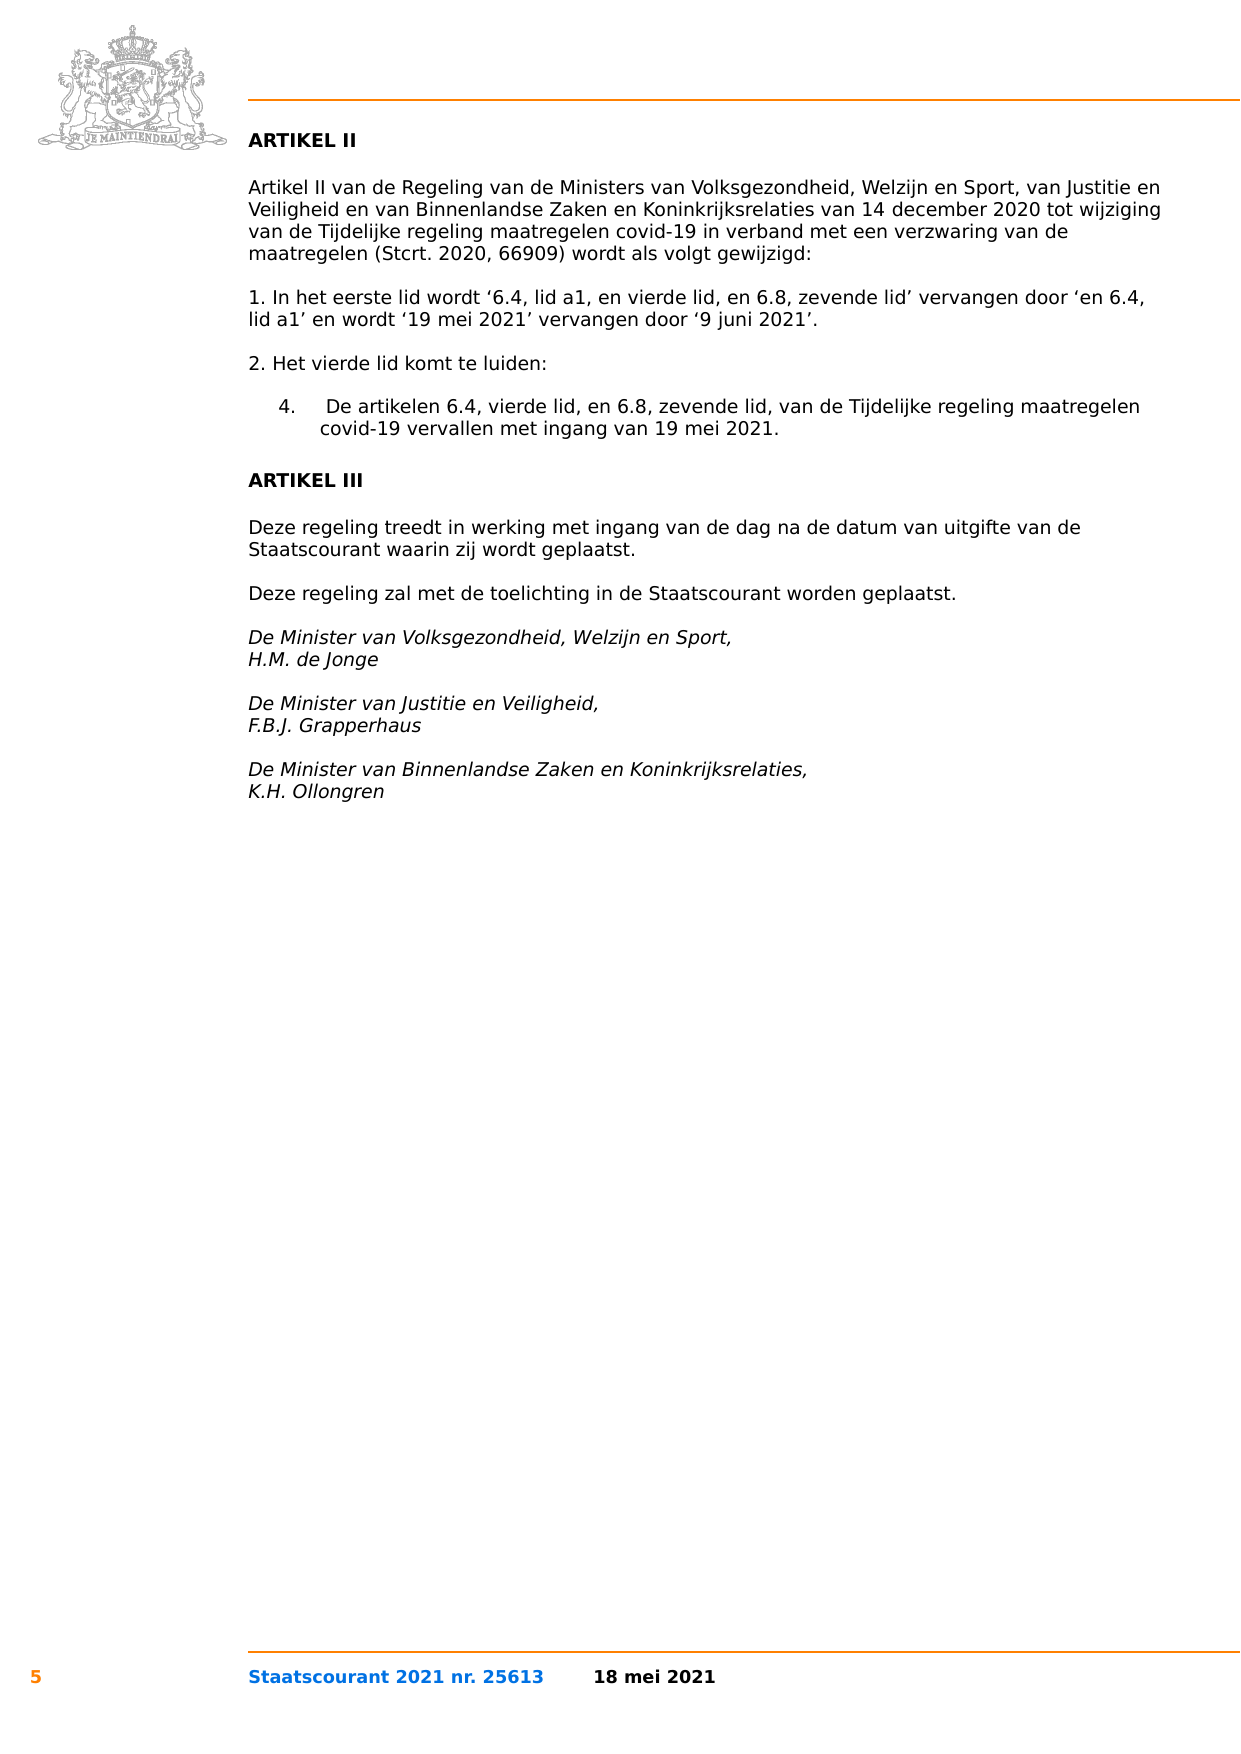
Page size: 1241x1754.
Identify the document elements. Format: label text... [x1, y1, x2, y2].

text Deze regeling zal met de toelichting in de Staatscourant worden geplaatst. [248, 583, 1163, 605]
text 1. In het eerste lid wordt ‘6.4, lid a1, en vierde lid, en 6.8, zevende lid’ vervangen door ‘en 6.4, lid a1’ en wordt ‘19 mei 2021’ vervangen door ‘9 juni 2021’. [248, 287, 1163, 331]
text De Minister van Volksgezondheid, Welzijn en Sport, H.M. de Jonge [248, 627, 1163, 671]
text 2. Het vierde lid komt te luiden: [248, 352, 1163, 374]
subtitle ARTIKEL III [248, 470, 1163, 492]
subtitle ARTIKEL II [248, 130, 1163, 152]
picture [38, 25, 227, 150]
text De Minister van Justitie en Veiligheid, F.B.J. Grapperhaus [248, 693, 1163, 737]
text 4. De artikelen 6.4, vierde lid, en 6.8, zevende lid, van de Tijdelijke regeling maatregelen covid-19 vervallen met ingang van 19 mei 2021. [278, 396, 1163, 440]
text Artikel II van de Regeling van de Ministers van Volksgezondheid, Welzijn en Sport, van Justitie en Veiligheid en van Binnenlandse Zaken en Koninkrijksrelaties van 14 december 2020 tot wijziging van de Tijdelijke regeling maatregelen covid-19 in verband met een verzwaring van de maatregelen (Stcrt. 2020, 66909) wordt als volgt gewijzigd: [248, 177, 1163, 265]
text Deze regeling treedt in werking met ingang van de dag na de datum van uitgifte van de Staatscourant waarin zij wordt geplaatst. [248, 517, 1163, 561]
text De Minister van Binnenlandse Zaken en Koninkrijksrelaties, K.H. Ollongren [248, 759, 1163, 803]
